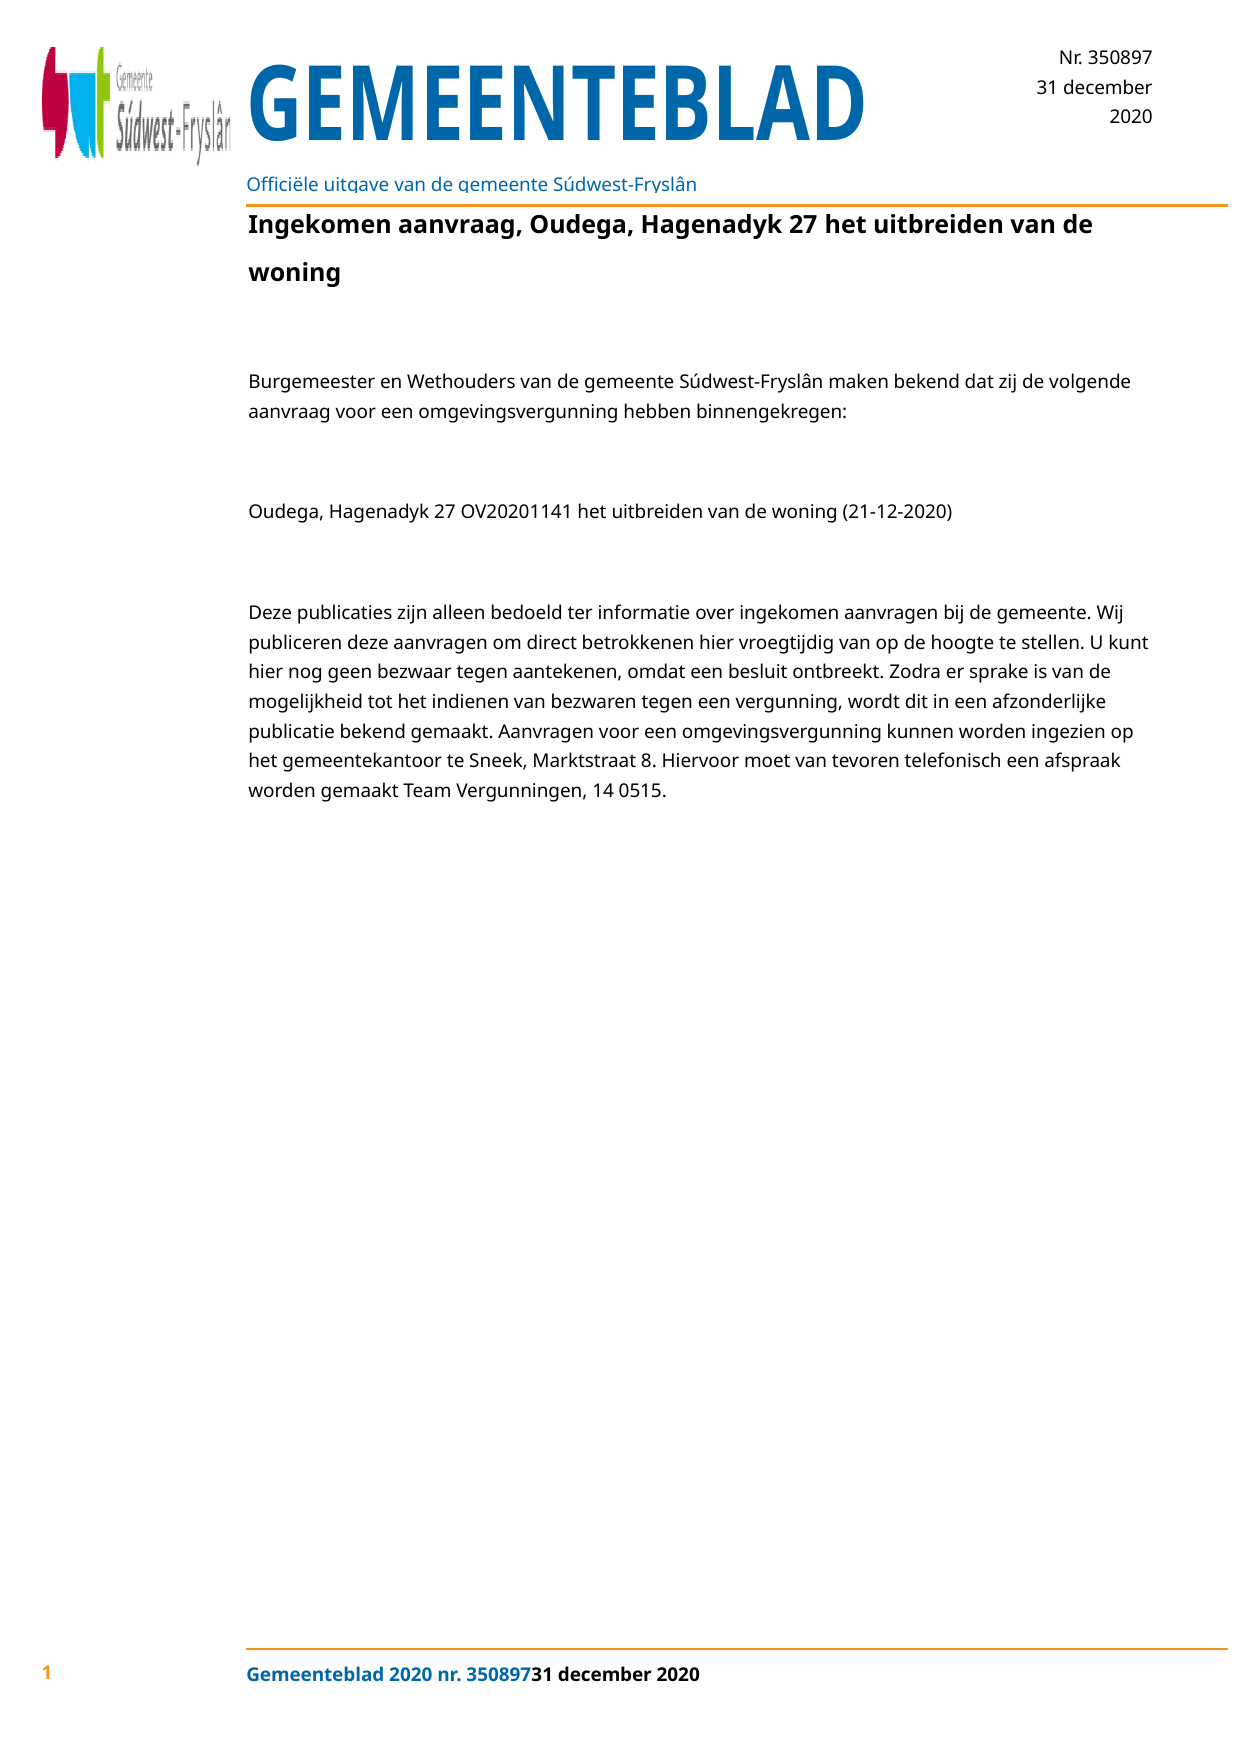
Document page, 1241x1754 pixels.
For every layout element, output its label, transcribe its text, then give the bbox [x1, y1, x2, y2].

text Ingekomen aanvraag, Oudega, Hagenadyk 27 het uitbreiden van de woning [248, 207, 1152, 288]
text Oudega, Hagenadyk 27 OV20201141 het uitbreiden van de woning (21-12-2020) [248, 499, 1152, 524]
text Burgemeester en Wethouders van de gemeente Súdwest-Fryslân maken bekend dat zij de volgende aanvraag voor een omgevingsvergunning hebben binnengekregen: [248, 368, 1152, 424]
picture [41, 47, 231, 172]
text Deze publicaties zijn alleen bedoeld ter informatie over ingekomen aanvragen bij de gemeente. Wij publiceren deze aanvragen om direct betrokkenen hier vroegtijdig van op de hoogte te stellen. U kunt hier nog geen bezwaar tegen aantekenen, omdat een besluit ontbreekt. Zodra er sprake is van de mogelijkheid tot het indienen van bezwaren tegen een vergunning, wordt dit in een afzonderlijke publicatie bekend gemaakt. Aanvragen voor een omgevingsvergunning kunnen worden ingezien op het gemeentekantoor te Sneek, Marktstraat 8. Hiervoor moet van tevoren telefonisch een afspraak worden gemaakt Team Vergunningen, 14 0515. [248, 599, 1152, 803]
